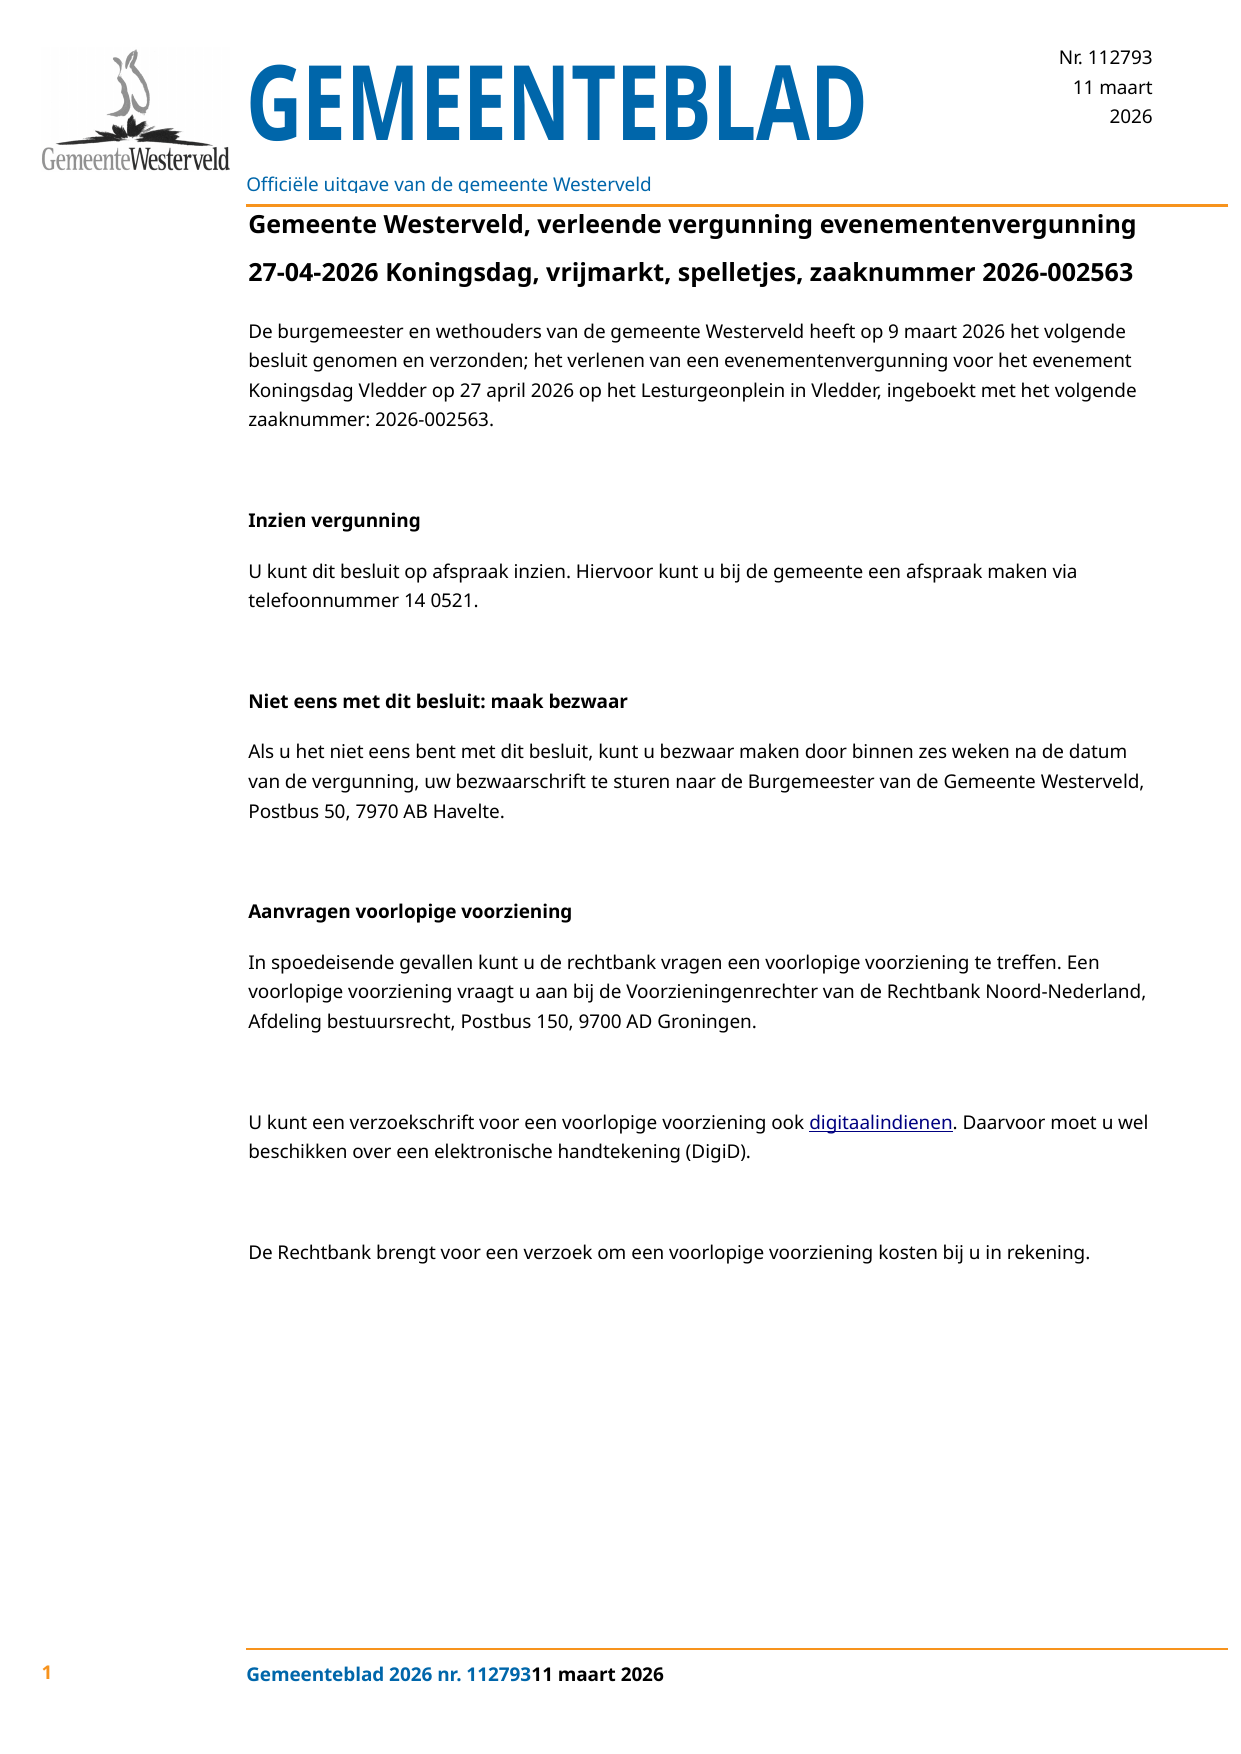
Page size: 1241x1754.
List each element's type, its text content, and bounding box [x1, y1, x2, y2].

text In spoedeisende gevallen kunt u de rechtbank vragen een voorlopige voorziening te treffen. Een voorlopige voorziening vraagt u aan bij de Voorzieningenrechter van de Rechtbank Noord-Nederland, Afdeling bestuursrecht, Postbus 150, 9700 AD Groningen. [248, 949, 1152, 1034]
text Aanvragen voorlopige voorziening [248, 899, 1152, 924]
picture [41, 47, 231, 172]
text Gemeente Westerveld, verleende vergunning evenementenvergunning 27-04-2026 Koningsdag, vrijmarkt, spelletjes, zaaknummer 2026-002563 [248, 207, 1152, 288]
text De burgemeester en wethouders van de gemeente Westerveld heeft op 9 maart 2026 het volgende besluit genomen en verzonden; het verlenen van een evenementenvergunning voor het evenement Koningsdag Vledder op 27 april 2026 op het Lesturgeonplein in Vledder, ingeboekt met het volgende zaaknummer: 2026-002563. [248, 318, 1152, 432]
text U kunt een verzoekschrift voor een voorlopige voorziening ook digitaalindienen. Daarvoor moet u wel beschikken over een elektronische handtekening (DigiD). [248, 1109, 1152, 1164]
text U kunt dit besluit op afspraak inzien. Hiervoor kunt u bij de gemeente een afspraak maken via telefoonnummer 14 0521. [248, 558, 1152, 613]
text Niet eens met dit besluit: maak bezwaar [248, 688, 1152, 714]
text Als u het niet eens bent met dit besluit, kunt u bezwaar maken door binnen zes weken na de datum van de vergunning, uw bezwaarschrift te sturen naar de Burgemeester van de Gemeente Westerveld, Postbus 50, 7970 AB Havelte. [248, 739, 1152, 824]
text De Rechtbank brengt voor een verzoek om een voorlopige voorziening kosten bij u in rekening. [248, 1239, 1152, 1265]
text Inzien vergunning [248, 507, 1152, 533]
